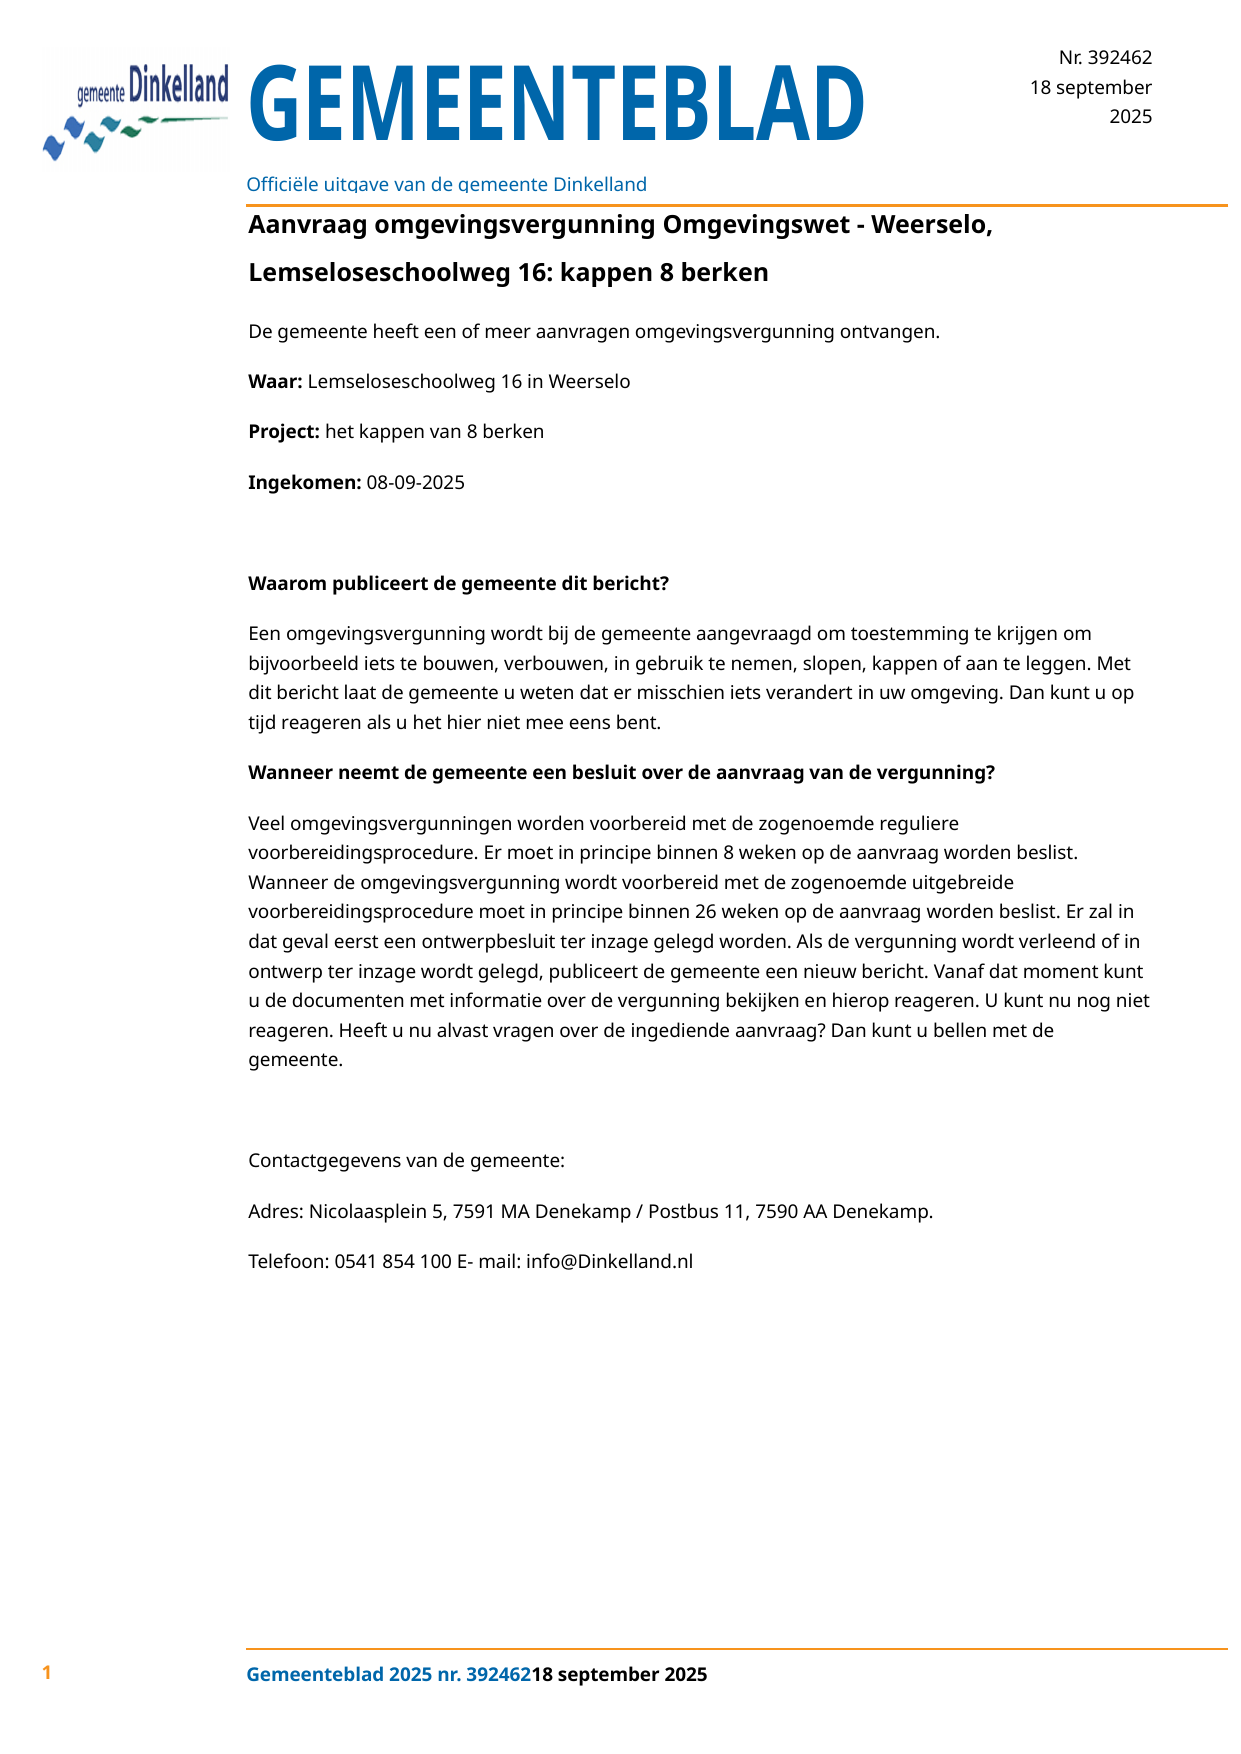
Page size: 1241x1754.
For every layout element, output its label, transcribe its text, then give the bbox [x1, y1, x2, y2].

text Aanvraag omgevingsvergunning Omgevingswet - Weerselo, Lemseloseschoolweg 16: kappen 8 berken [248, 207, 1152, 288]
text Veel omgevingsvergunningen worden voorbereid met de zogenoemde reguliere voorbereidingsprocedure. Er moet in principe binnen 8 weken op de aanvraag worden beslist. Wanneer de omgevingsvergunning wordt voorbereid met de zogenoemde uitgebreide voorbereidingsprocedure moet in principe binnen 26 weken op de aanvraag worden beslist. Er zal in dat geval eerst een ontwerpbesluit ter inzage gelegd worden. Als de vergunning wordt verleend of in ontwerp ter inzage wordt gelegd, publiceert de gemeente een nieuw bericht. Vanaf dat moment kunt u de documenten met informatie over de vergunning bekijken en hierop reageren. U kunt nu nog niet reageren. Heeft u nu alvast vragen over de ingediende aanvraag? Dan kunt u bellen met de gemeente. [248, 810, 1152, 1072]
text Een omgevingsvergunning wordt bij de gemeente aangevraagd om toestemming te krijgen om bijvoorbeeld iets te bouwen, verbouwen, in gebruik te nemen, slopen, kappen of aan te leggen. Met dit bericht laat de gemeente u weten dat er misschien iets verandert in uw omgeving. Dan kunt u op tijd reageren als u het hier niet mee eens bent. [248, 620, 1152, 735]
text Contactgegevens van de gemeente: [248, 1147, 1152, 1173]
text Project: het kappen van 8 berken [248, 419, 1152, 444]
text Waarom publiceert de gemeente dit bericht? [248, 570, 1152, 596]
text Waar: Lemseloseschoolweg 16 in Weerselo [248, 368, 1152, 394]
picture [41, 47, 231, 172]
text Wanneer neemt de gemeente een besluit over de aanvraag van de vergunning? [248, 759, 1152, 785]
text Telefoon: 0541 854 100 E- mail: info@Dinkelland.nl [248, 1248, 1152, 1274]
text De gemeente heeft een of meer aanvragen omgevingsvergunning ontvangen. [248, 318, 1152, 344]
text Ingekomen: 08-09-2025 [248, 469, 1152, 495]
text Adres: Nicolaasplein 5, 7591 MA Denekamp / Postbus 11, 7590 AA Denekamp. [248, 1198, 1152, 1224]
